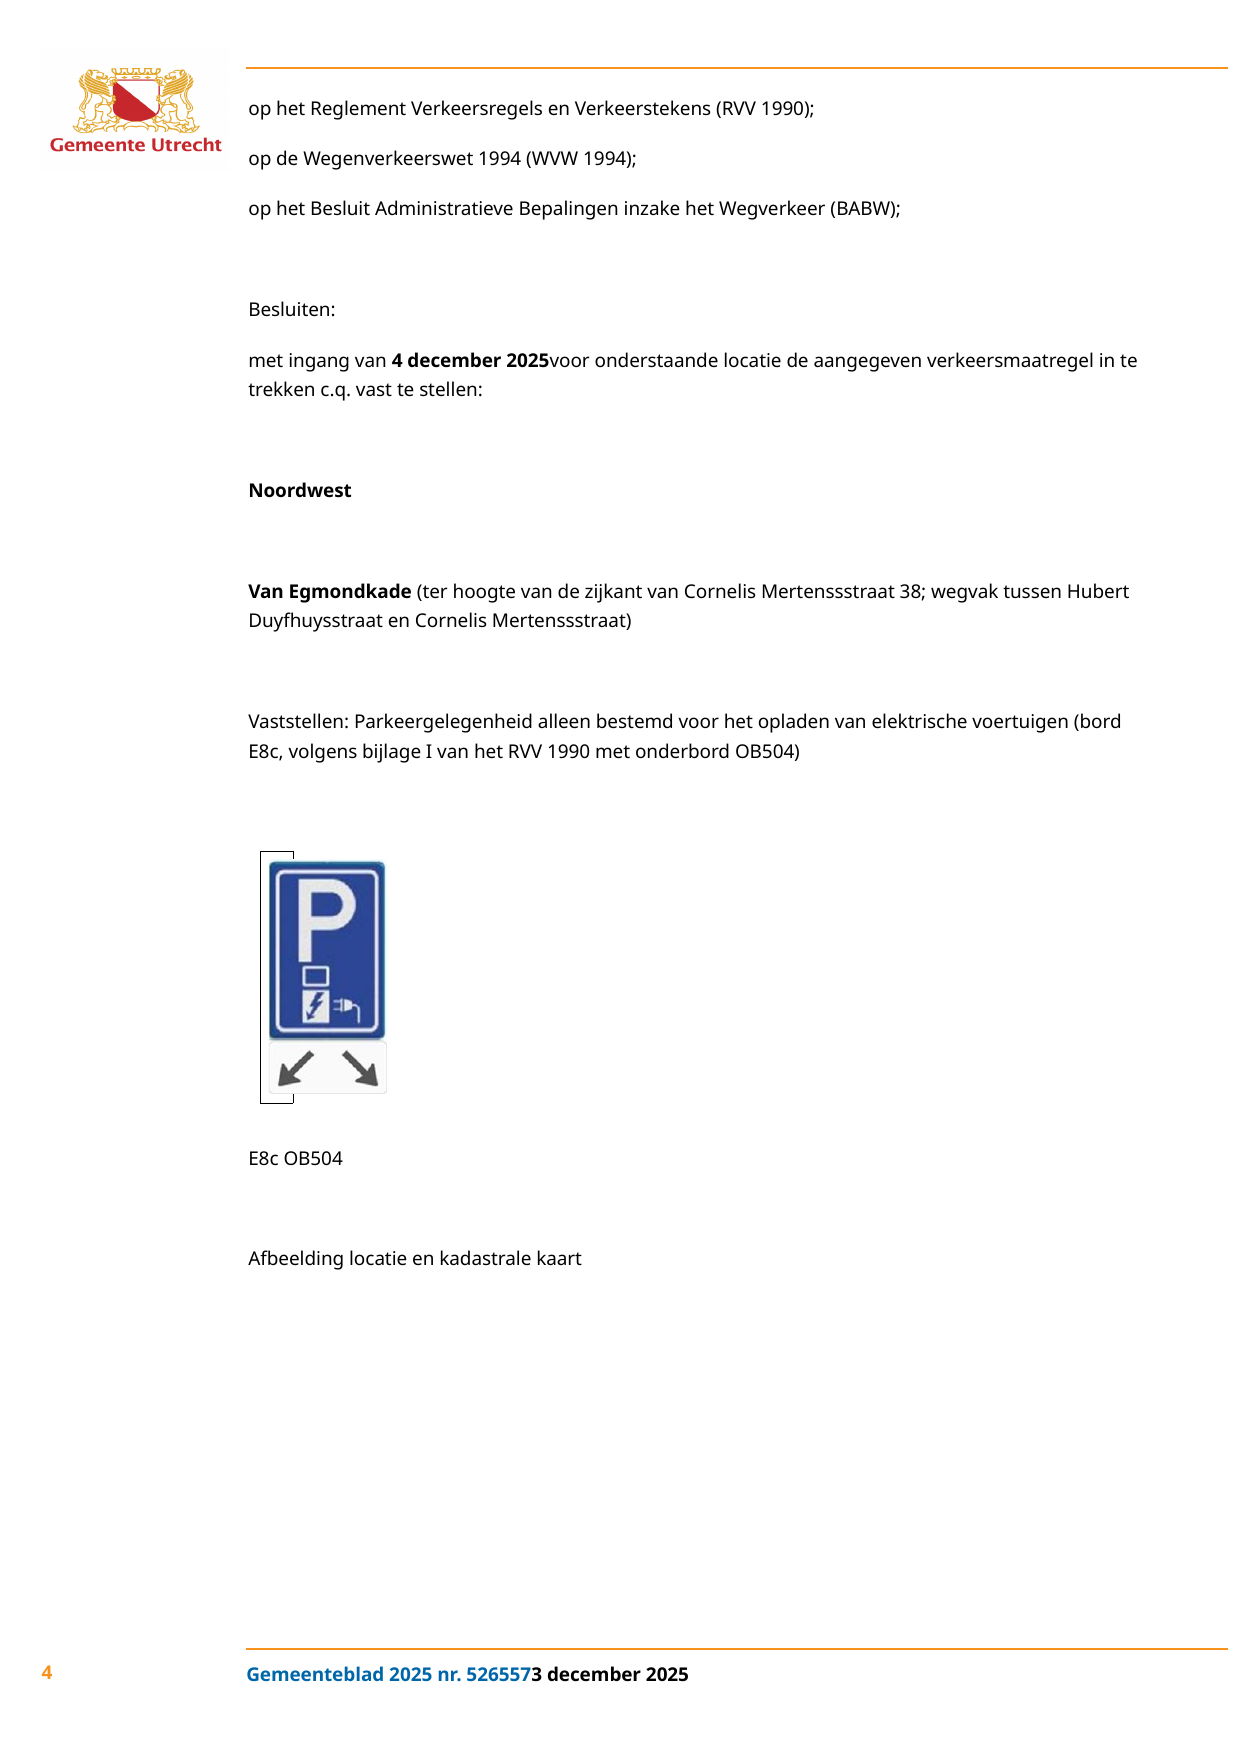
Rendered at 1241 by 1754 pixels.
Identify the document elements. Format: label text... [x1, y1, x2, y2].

text op het Besluit Administratieve Bepalingen inzake het Wegverkeer (BABW); [248, 196, 1152, 221]
text Vaststellen: Parkeergelegenheid alleen bestemd voor het opladen van elektrische voertuigen (bord E8c, volgens bijlage I van het RVV 1990 met onderbord OB504) [248, 708, 1152, 764]
text Besluiten: [248, 296, 1152, 322]
text Afbeelding locatie en kadastrale kaart [248, 1246, 1152, 1271]
text Noordwest [248, 477, 1152, 503]
picture [41, 47, 231, 172]
picture [268, 859, 387, 1094]
text met ingang van 4 december 2025voor onderstaande locatie de aangegeven verkeersmaatregel in te trekken c.q. vast te stellen: [248, 347, 1152, 402]
text op het Reglement Verkeersregels en Verkeerstekens (RVV 1990); [248, 95, 1152, 121]
text Van Egmondkade (ter hoogte van de zijkant van Cornelis Mertenssstraat 38; wegvak tussen Hubert Duyfhuysstraat en Cornelis Mertenssstraat) [248, 578, 1152, 633]
text E8c OB504 [248, 1145, 1152, 1171]
text op de Wegenverkeerswet 1994 (WVW 1994); [248, 145, 1152, 171]
